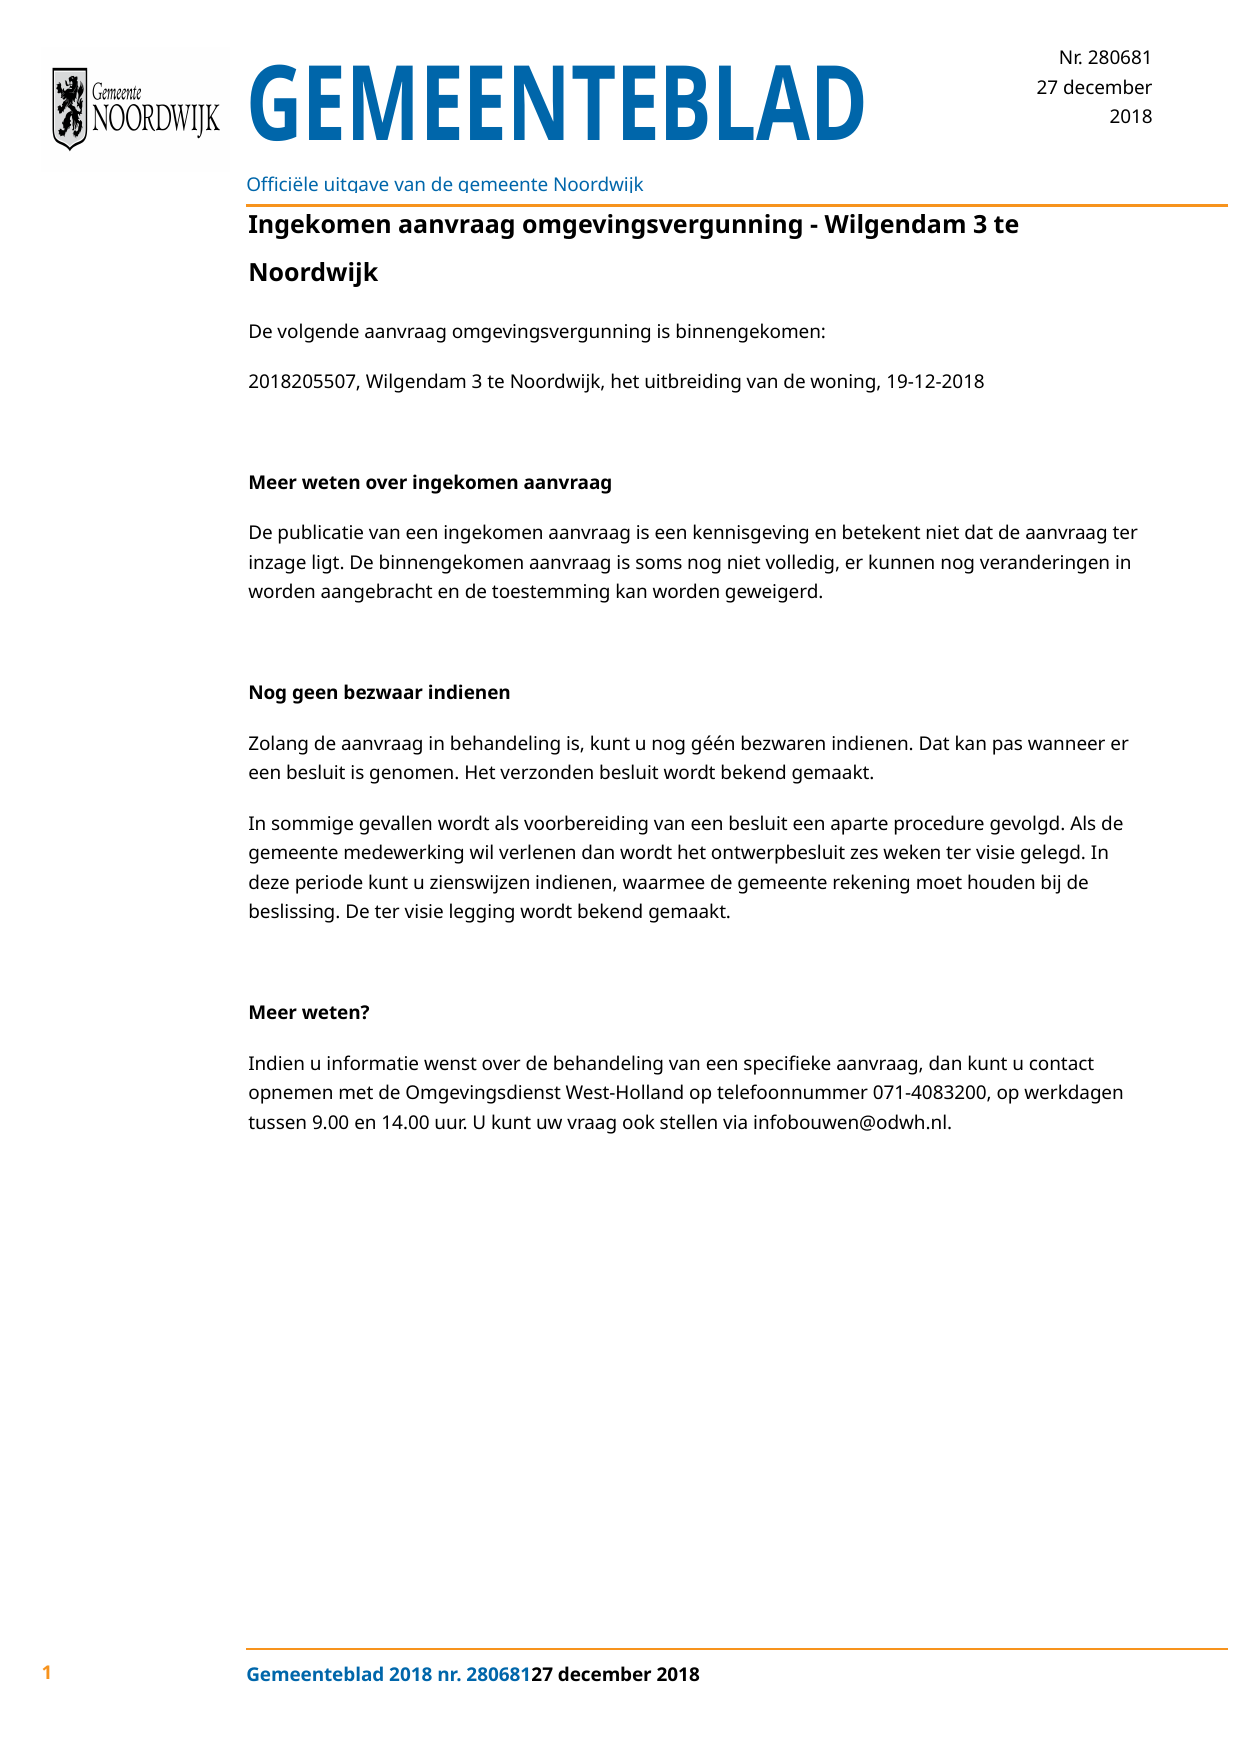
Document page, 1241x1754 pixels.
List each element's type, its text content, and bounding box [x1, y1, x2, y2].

text Nog geen bezwaar indienen [248, 679, 1152, 705]
text Ingekomen aanvraag omgevingsvergunning - Wilgendam 3 te Noordwijk [248, 207, 1152, 288]
text Meer weten? [248, 999, 1152, 1025]
text Zolang de aanvraag in behandeling is, kunt u nog géén bezwaren indienen. Dat kan pas wanneer er een besluit is genomen. Het verzonden besluit wordt bekend gemaakt. [248, 730, 1152, 785]
text In sommige gevallen wordt als voorbereiding van een besluit een aparte procedure gevolgd. Als de gemeente medewerking wil verlenen dan wordt het ontwerpbesluit zes weken ter visie gelegd. In deze periode kunt u zienswijzen indienen, waarmee de gemeente rekening moet houden bij de beslissing. De ter visie legging wordt bekend gemaakt. [248, 810, 1152, 924]
text Meer weten over ingekomen aanvraag [248, 469, 1152, 495]
text De publicatie van een ingekomen aanvraag is een kennisgeving en betekent niet dat de aanvraag ter inzage ligt. De binnengekomen aanvraag is soms nog niet volledig, er kunnen nog veranderingen in worden aangebracht en de toestemming kan worden geweigerd. [248, 519, 1152, 604]
text 2018205507, Wilgendam 3 te Noordwijk, het uitbreiding van de woning, 19-12-2018 [248, 368, 1152, 394]
text Indien u informatie wenst over de behandeling van een specifieke aanvraag, dan kunt u contact opnemen met de Omgevingsdienst West-Holland op telefoonnummer 071-4083200, op werkdagen tussen 9.00 en 14.00 uur. U kunt uw vraag ook stellen via infobouwen@odwh.nl. [248, 1050, 1152, 1135]
text De volgende aanvraag omgevingsvergunning is binnengekomen: [248, 318, 1152, 344]
picture [41, 47, 231, 172]
